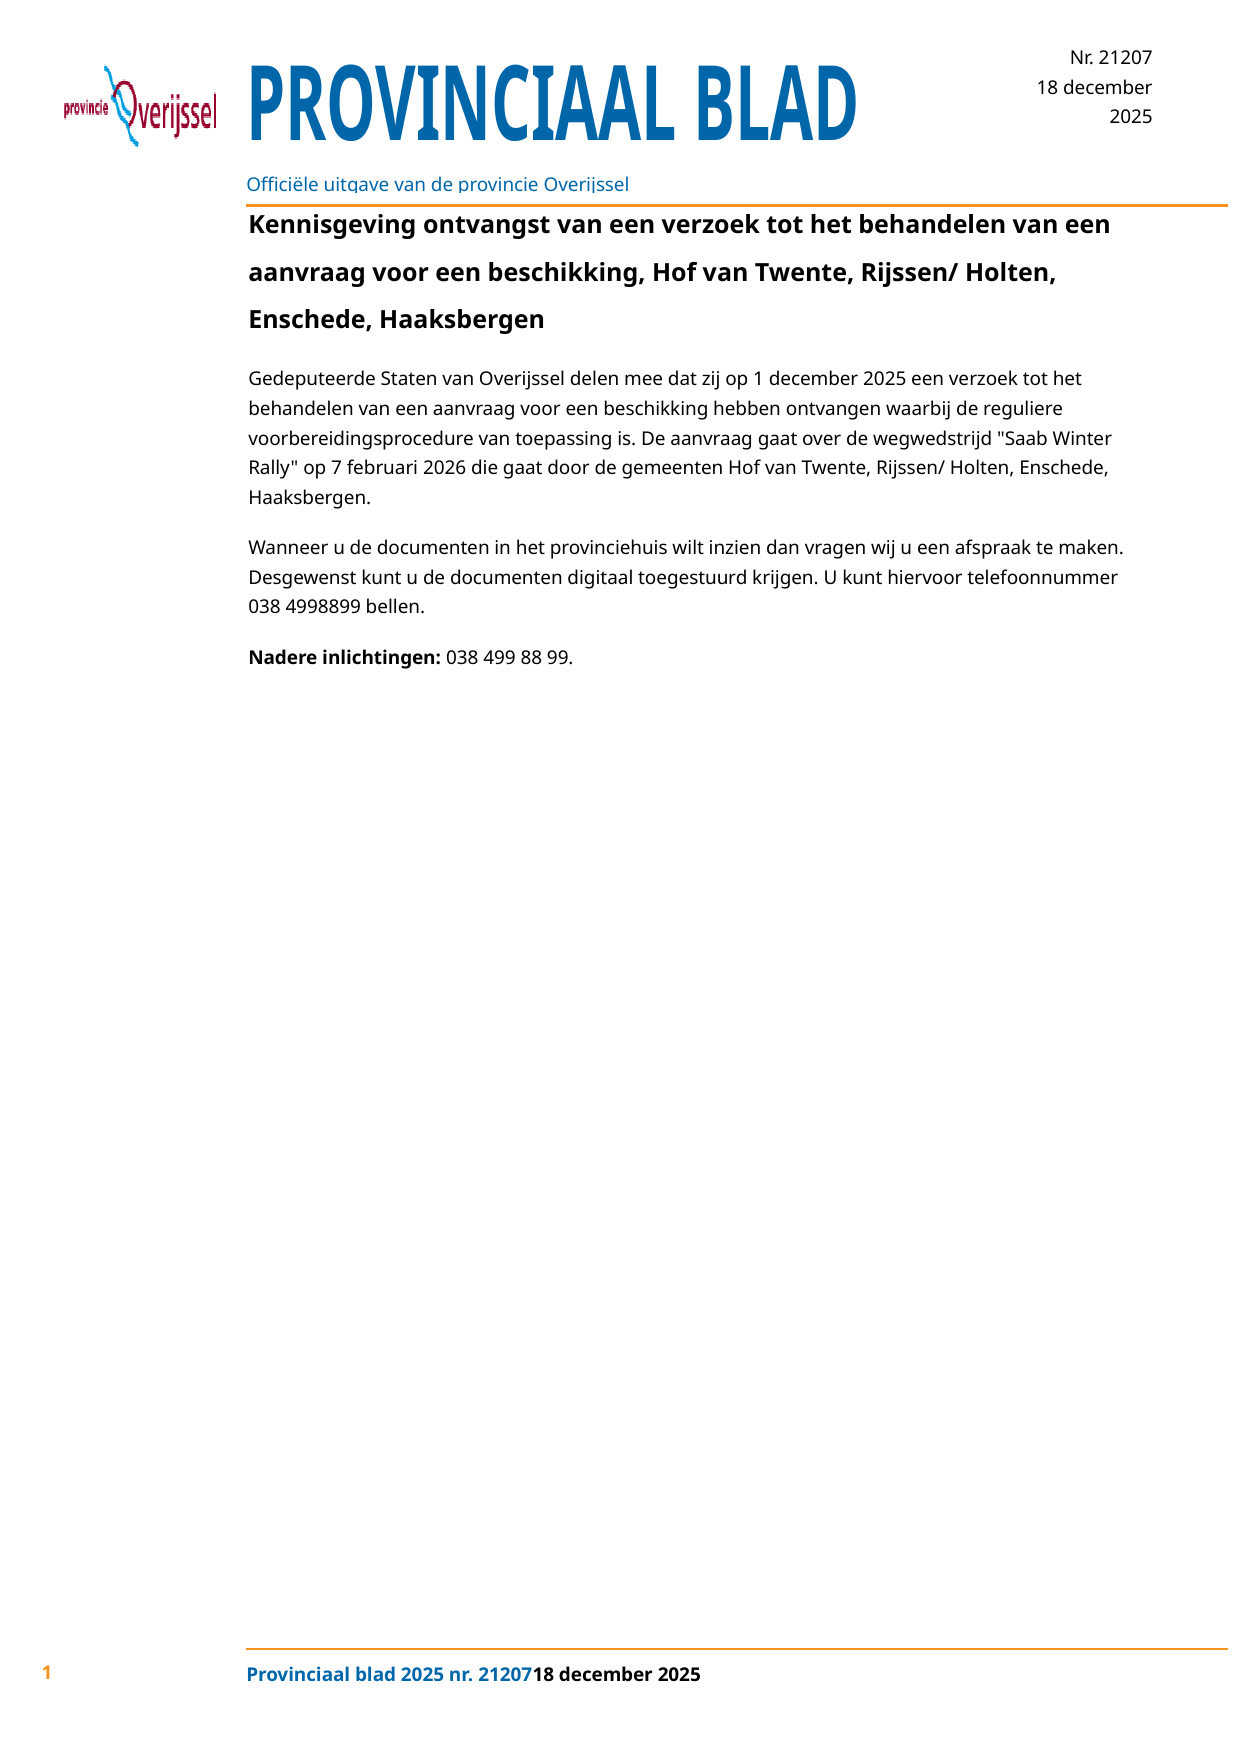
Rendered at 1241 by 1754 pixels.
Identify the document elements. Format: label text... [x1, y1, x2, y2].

text Nadere inlichtingen: 038 499 88 99. [248, 644, 1152, 669]
text Gedeputeerde Staten van Overijssel delen mee dat zij op 1 december 2025 een verzoek tot het behandelen van een aanvraag voor een beschikking hebben ontvangen waarbij de reguliere voorbereidingsprocedure van toepassing is. De aanvraag gaat over de wegwedstrijd "Saab Winter Rally" op 7 februari 2026 die gaat door de gemeenten Hof van Twente, Rijssen/ Holten, Enschede, Haaksbergen. [248, 366, 1152, 509]
text Kennisgeving ontvangst van een verzoek tot het behandelen van een aanvraag voor een beschikking, Hof van Twente, Rijssen/ Holten, Enschede, Haaksbergen [248, 207, 1152, 336]
picture [41, 47, 231, 172]
text Wanneer u de documenten in het provinciehuis wilt inzien dan vragen wij u een afspraak te maken. Desgewenst kunt u de documenten digitaal toegestuurd krijgen. U kunt hiervoor telefoonnummer 038 4998899 bellen. [248, 534, 1152, 619]
